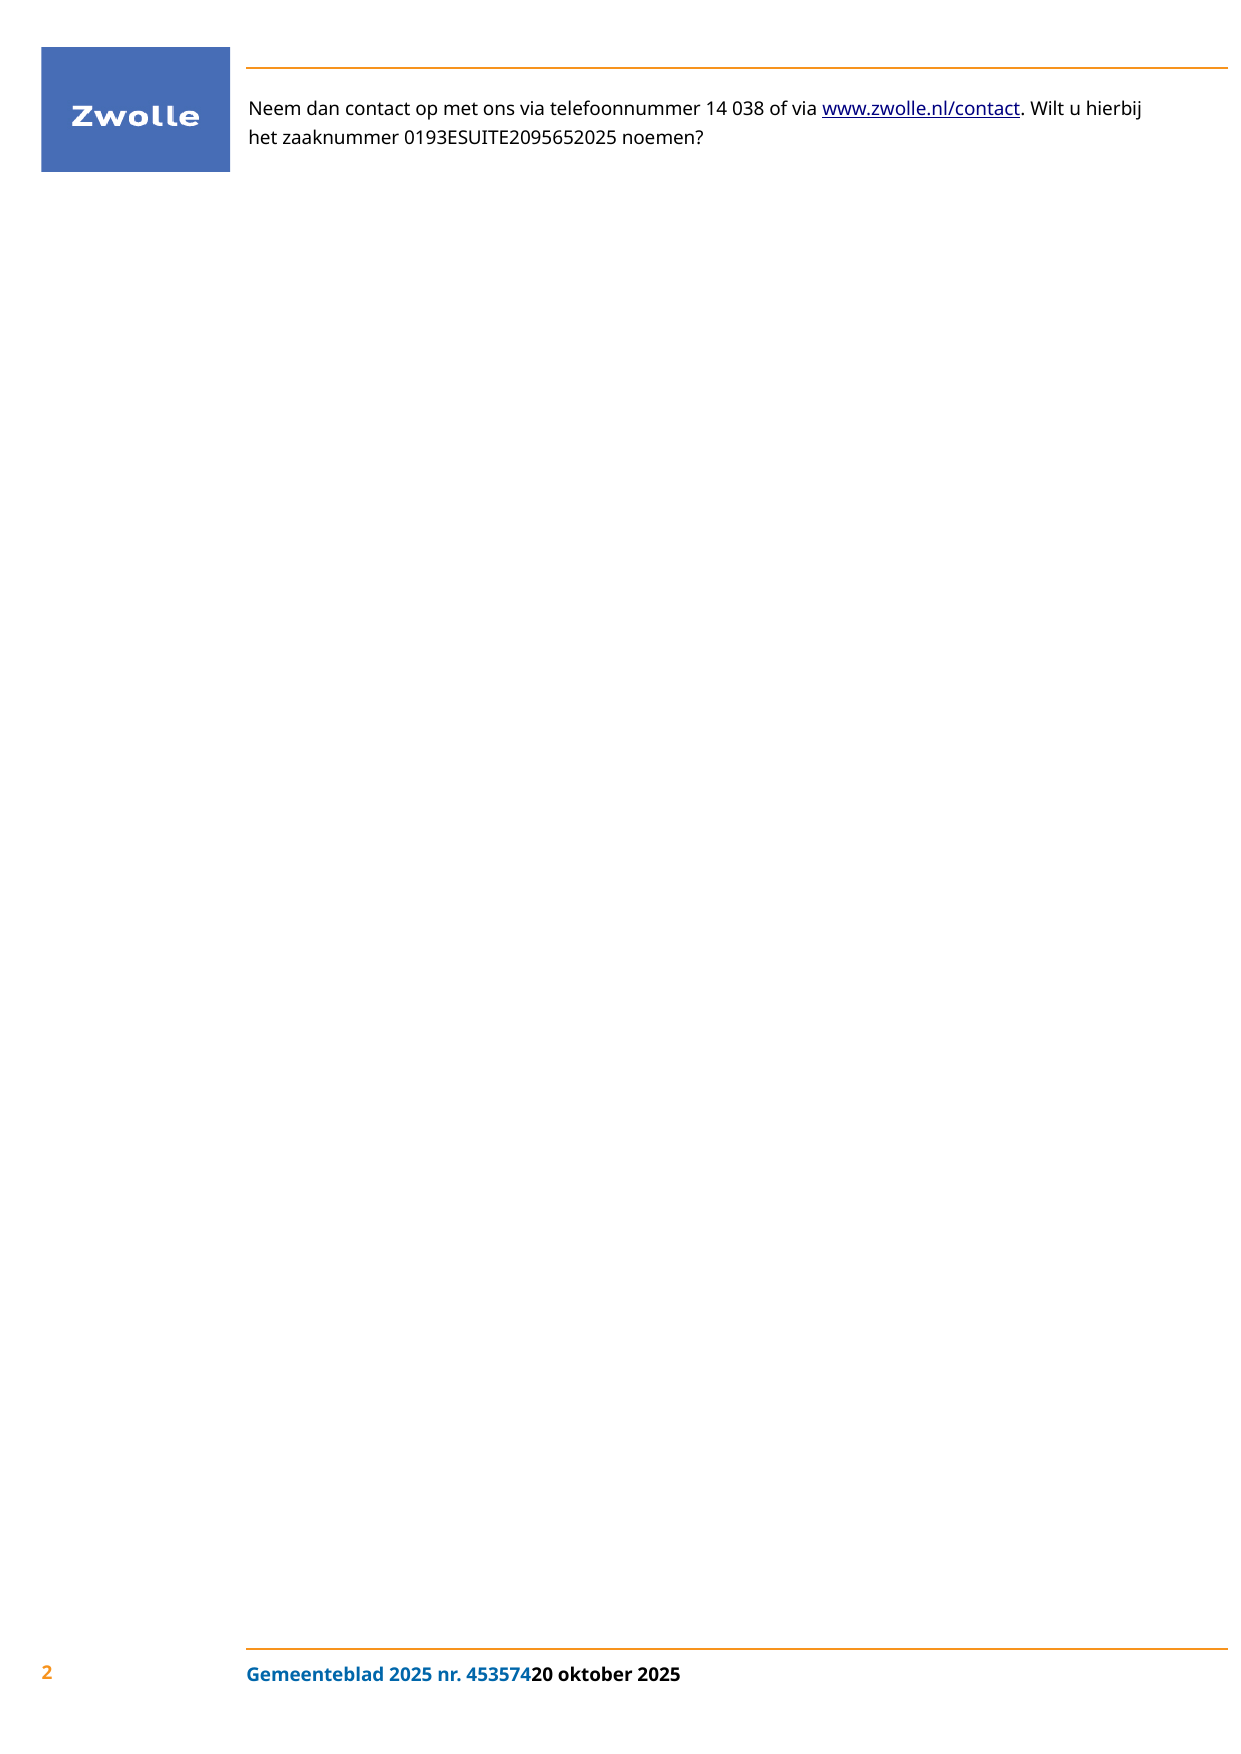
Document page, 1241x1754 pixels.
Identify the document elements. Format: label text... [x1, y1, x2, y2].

picture [41, 47, 231, 172]
text Neem dan contact op met ons via telefoonnummer 14 038 of via www.zwolle.nl/contact. Wilt u hierbij het zaaknummer 0193ESUITE2095652025 noemen? [248, 95, 1152, 150]
